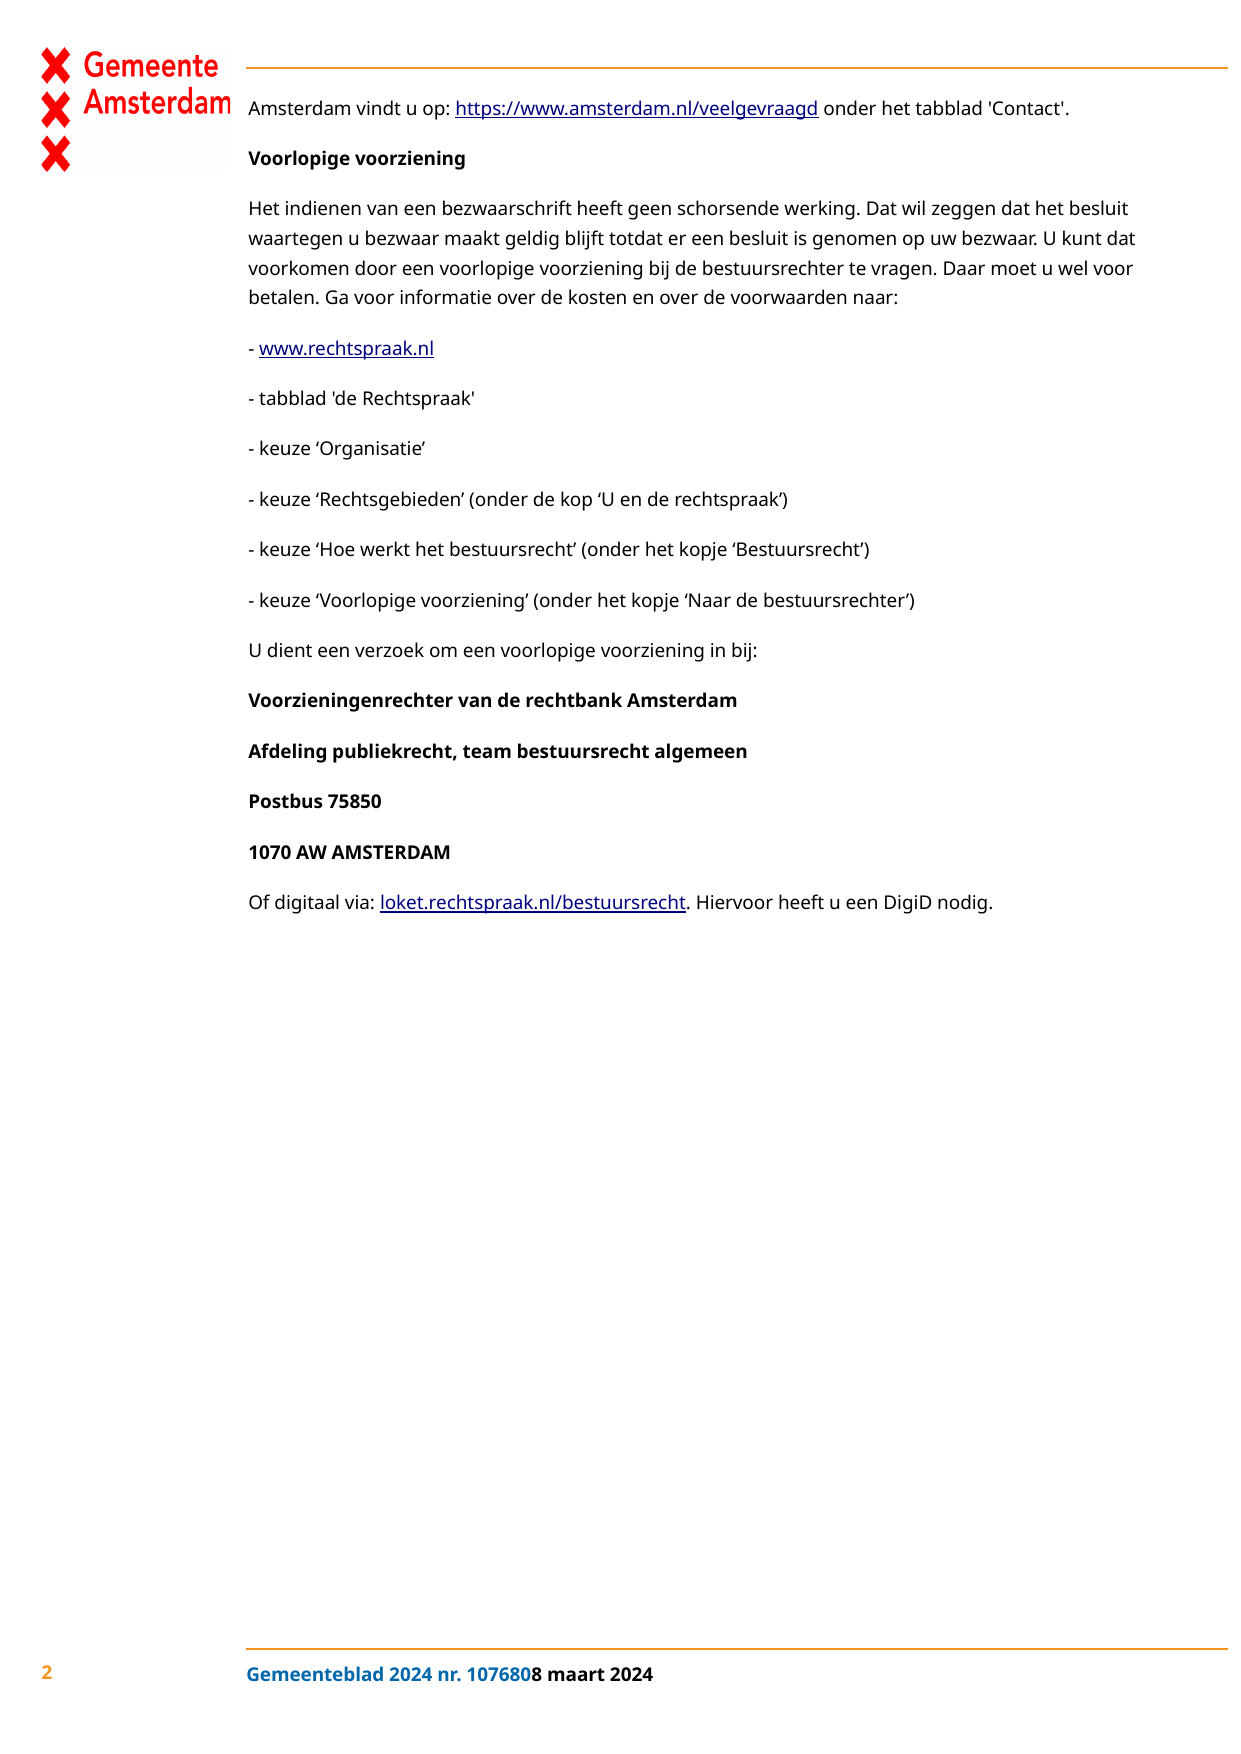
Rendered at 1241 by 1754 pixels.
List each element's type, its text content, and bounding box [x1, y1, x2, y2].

text - www.rechtspraak.nl [248, 335, 1152, 361]
text Afdeling publiekrecht, team bestuursrecht algemeen [248, 738, 1152, 764]
text - keuze ‘Organisatie’ [248, 436, 1152, 461]
text - keuze ‘Voorlopige voorziening’ (onder het kopje ‘Naar de bestuursrechter’) [248, 587, 1152, 613]
text Of digitaal via: loket.rechtspraak.nl/bestuursrecht. Hiervoor heeft u een DigiD nodig. [248, 889, 1152, 915]
text U dient een verzoek om een voorlopige voorziening in bij: [248, 637, 1152, 663]
text Postbus 75850 [248, 788, 1152, 814]
text Het indienen van een bezwaarschrift heeft geen schorsende werking. Dat wil zeggen dat het besluit waartegen u bezwaar maakt geldig blijft totdat er een besluit is genomen op uw bezwaar. U kunt dat voorkomen door een voorlopige voorziening bij de bestuursrechter te vragen. Daar moet u wel voor betalen. Ga voor informatie over de kosten en over de voorwaarden naar: [248, 196, 1152, 310]
picture [41, 47, 231, 172]
text - keuze ‘Hoe werkt het bestuursrecht’ (onder het kopje ‘Bestuursrecht’) [248, 536, 1152, 562]
text - keuze ‘Rechtsgebieden’ (onder de kop ‘U en de rechtspraak’) [248, 486, 1152, 512]
text Voorzieningenrechter van de rechtbank Amsterdam [248, 688, 1152, 713]
text 1070 AW AMSTERDAM [248, 839, 1152, 865]
text - tabblad 'de Rechtspraak' [248, 385, 1152, 411]
text Amsterdam vindt u op: https://www.amsterdam.nl/veelgevraagd onder het tabblad 'Contact'. [248, 95, 1152, 121]
text Voorlopige voorziening [248, 145, 1152, 171]
